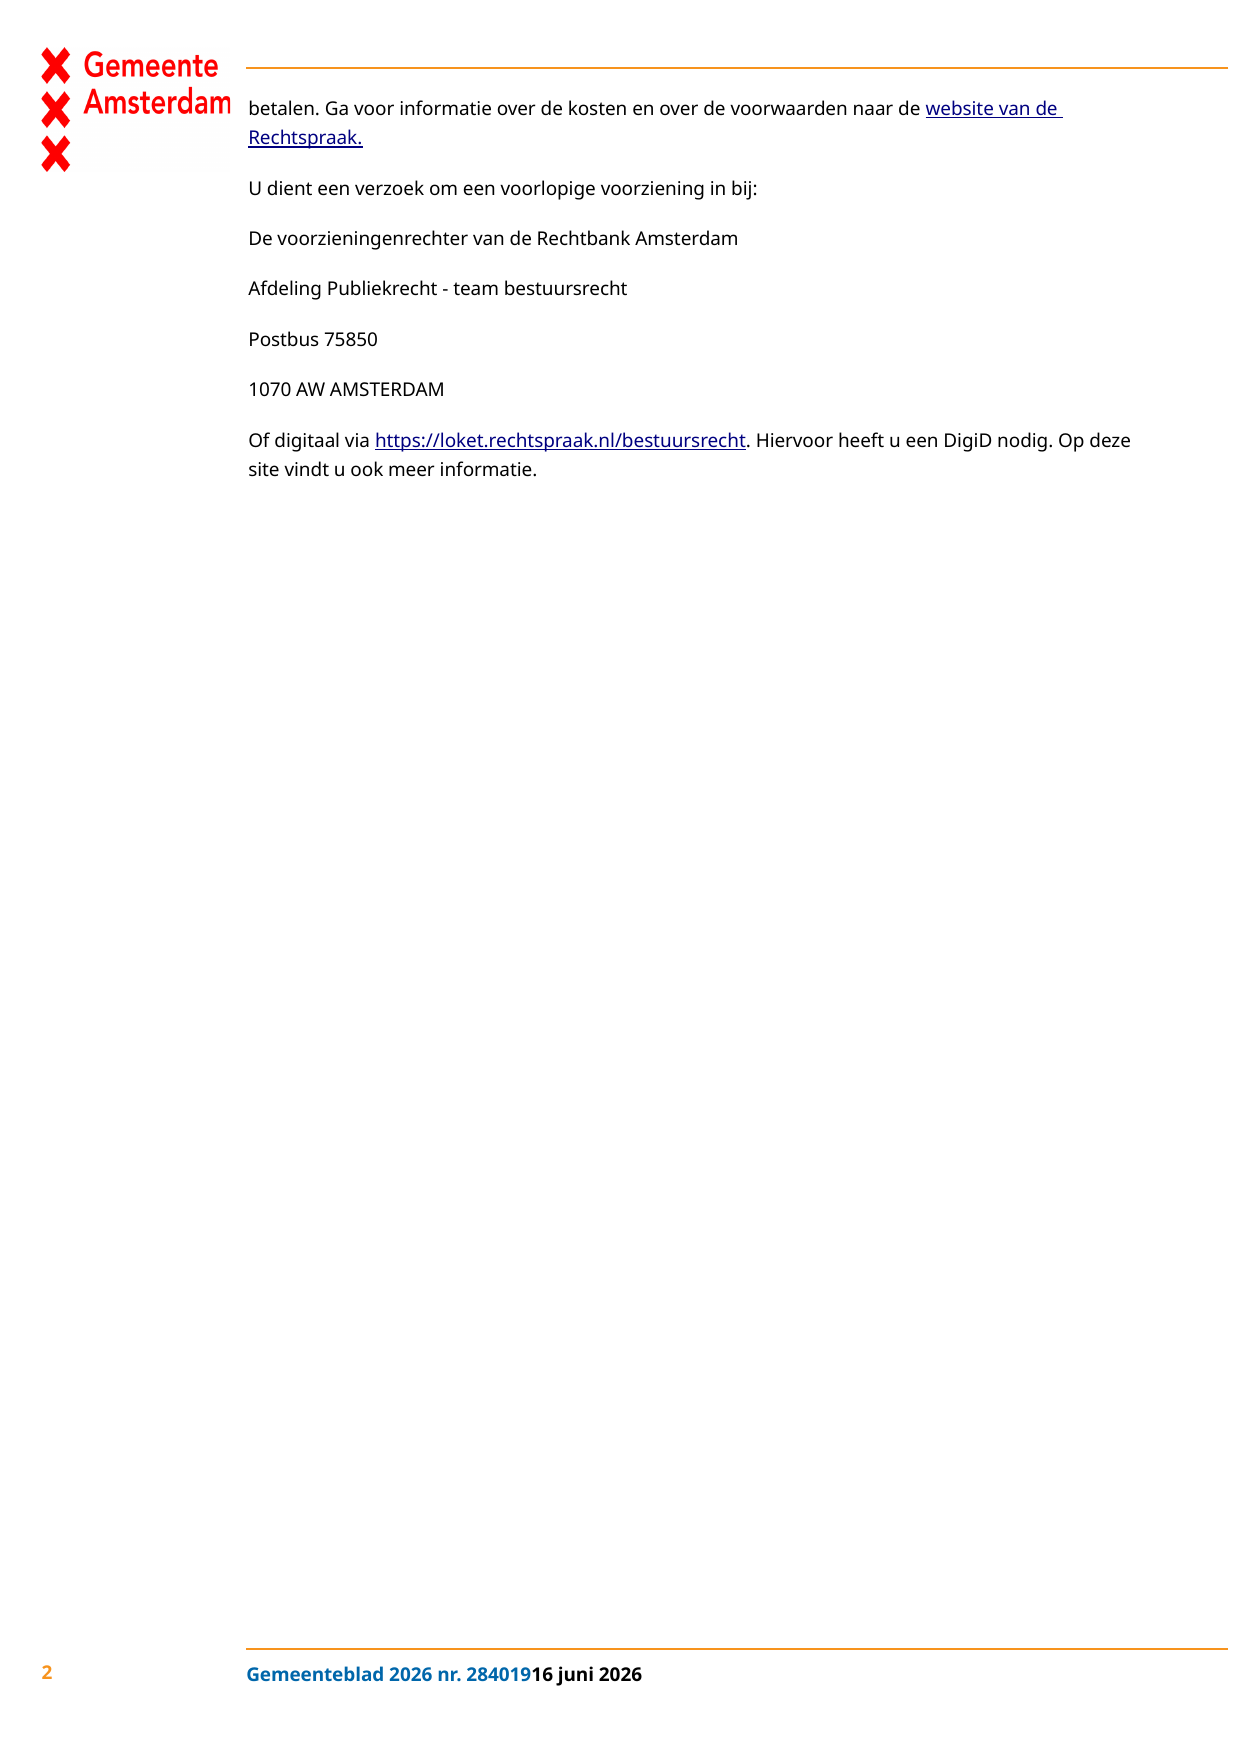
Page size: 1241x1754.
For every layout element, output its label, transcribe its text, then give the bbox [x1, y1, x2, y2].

picture [41, 47, 231, 172]
text 1070 AW AMSTERDAM [248, 376, 1152, 402]
text Afdeling Publiekrecht - team bestuursrecht [248, 276, 1152, 301]
text betalen. Ga voor informatie over de kosten en over de voorwaarden naar de website van de Rechtspraak. [248, 95, 1152, 150]
text U dient een verzoek om een voorlopige voorziening in bij: [248, 175, 1152, 201]
text Of digitaal via https://loket.rechtspraak.nl/bestuursrecht. Hiervoor heeft u een DigiD nodig. Op deze site vindt u ook meer informatie. [248, 427, 1152, 482]
text De voorzieningenrechter van de Rechtbank Amsterdam [248, 225, 1152, 251]
text Postbus 75850 [248, 326, 1152, 352]
